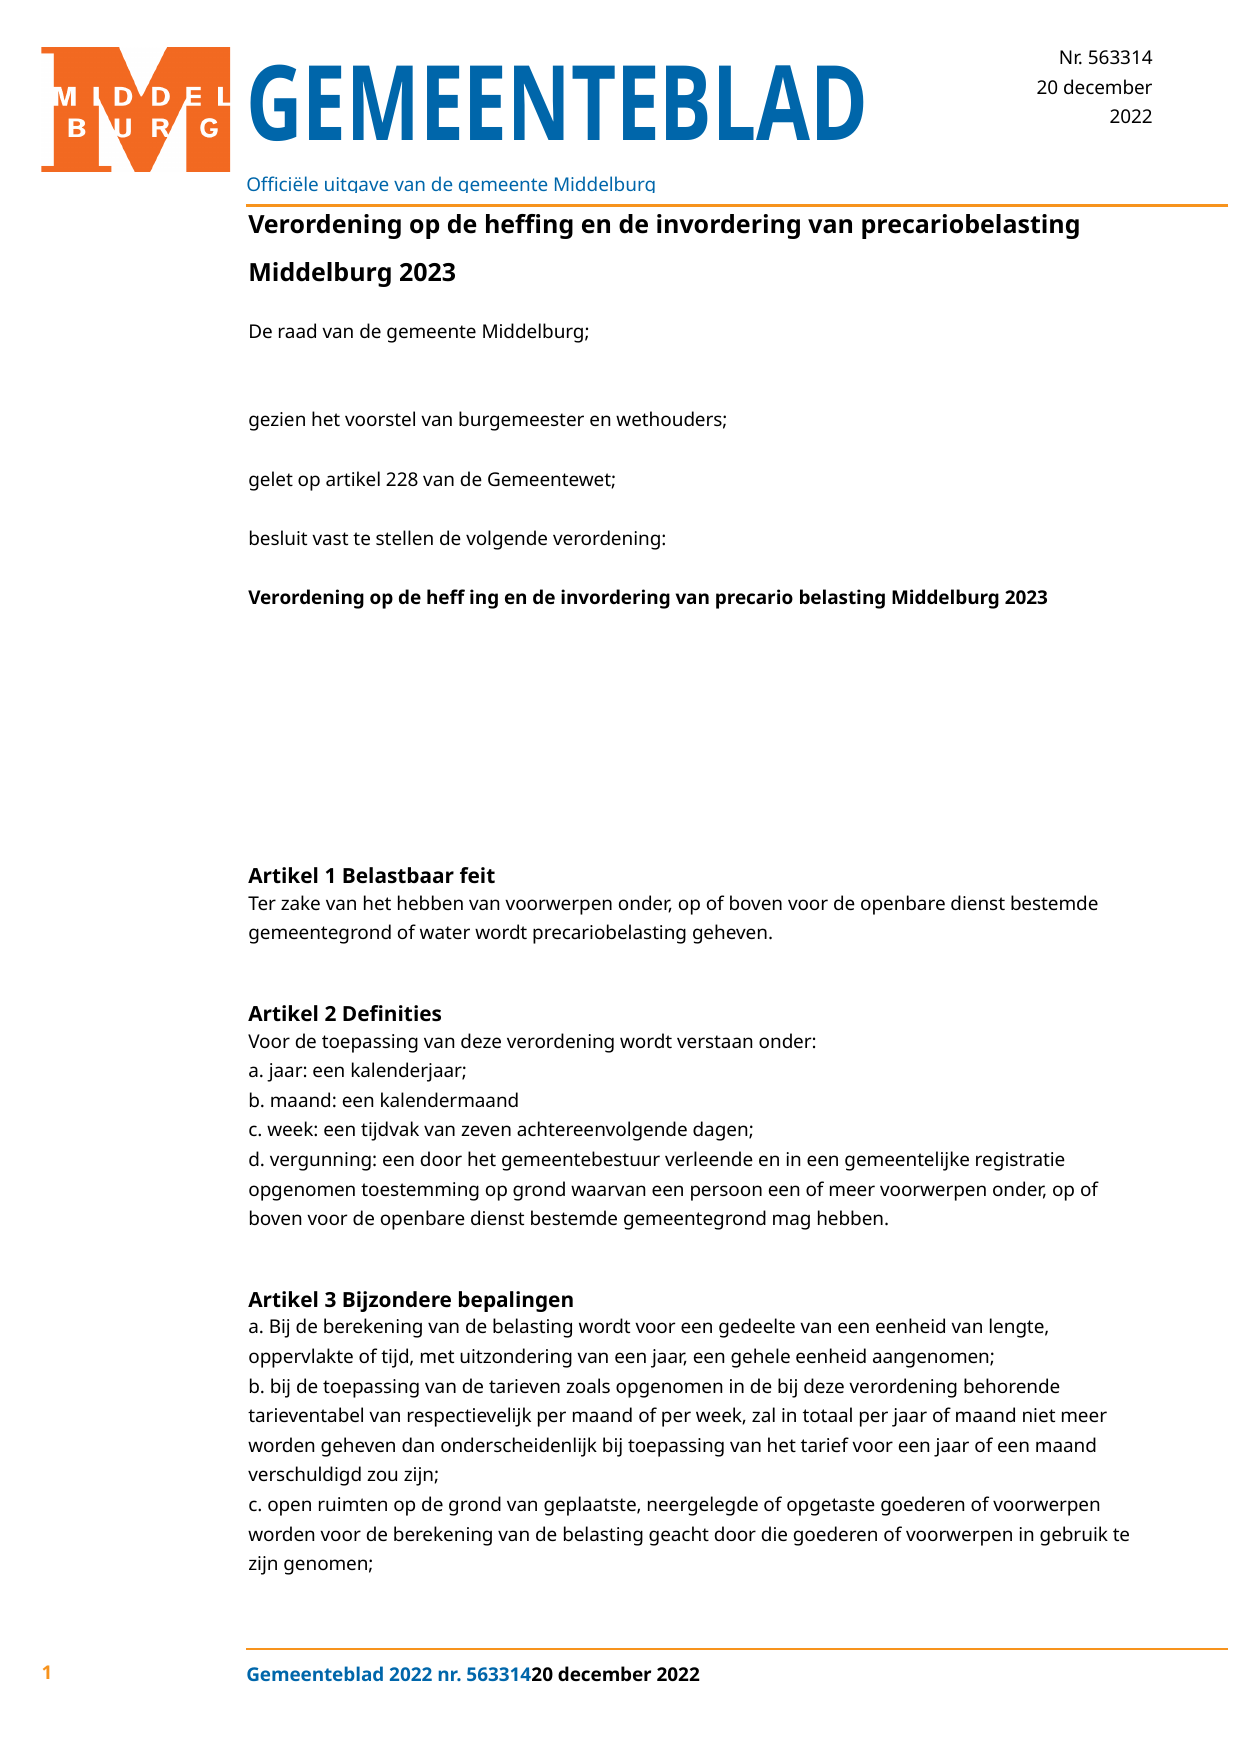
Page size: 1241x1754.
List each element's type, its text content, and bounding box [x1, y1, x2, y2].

text besluit vast te stellen de volgende verordening: [248, 525, 1152, 551]
text Verordening op de heffing en de invordering van precariobelasting Middelburg 2023 [248, 207, 1152, 288]
text b. maand: een kalendermaand [248, 1087, 1152, 1113]
text gezien het voorstel van burgemeester en wethouders; [248, 407, 1152, 432]
text b. bij de toepassing van de tarieven zoals opgenomen in de bij deze verordening behorende tarieventabel van respectievelijk per maand of per week, zal in totaal per jaar of maand niet meer worden geheven dan onderscheidenlijk bij toepassing van het tarief voor een jaar of een maand verschuldigd zou zijn; [248, 1373, 1152, 1487]
text Ter zake van het hebben van voorwerpen onder, op of boven voor de openbare dienst bestemde gemeentegrond of water wordt precariobelasting geheven. [248, 890, 1152, 945]
text De raad van de gemeente Middelburg; [248, 318, 1152, 344]
text Verordening op de heff ing en de invordering van precario belasting Middelburg 2023 [248, 584, 1152, 610]
text Artikel 2 Definities [248, 999, 1152, 1028]
text c. open ruimten op de grond van geplaatste, neergelegde of opgetaste goederen of voorwerpen worden voor de berekening van de belasting geacht door die goederen of voorwerpen in gebruik te zijn genomen; [248, 1491, 1152, 1576]
text gelet op artikel 228 van de Gemeentewet; [248, 466, 1152, 492]
text Voor de toepassing van deze verordening wordt verstaan onder: [248, 1028, 1152, 1053]
text c. week: een tijdvak van zeven achtereenvolgende dagen; [248, 1117, 1152, 1142]
text d. vergunning: een door het gemeentebestuur verleende en in een gemeentelijke registratie opgenomen toestemming op grond waarvan een persoon een of meer voorwerpen onder, op of boven voor de openbare dienst bestemde gemeentegrond mag hebben. [248, 1146, 1152, 1231]
text Artikel 1 Belastbaar feit [248, 861, 1152, 890]
text Artikel 3 Bijzondere bepalingen [248, 1285, 1152, 1314]
text a. jaar: een kalenderjaar; [248, 1057, 1152, 1083]
text a. Bij de berekening van de belasting wordt voor een gedeelte van een eenheid van lengte, oppervlakte of tijd, met uitzondering van een jaar, een gehele eenheid aangenomen; [248, 1314, 1152, 1369]
picture [41, 47, 231, 172]
